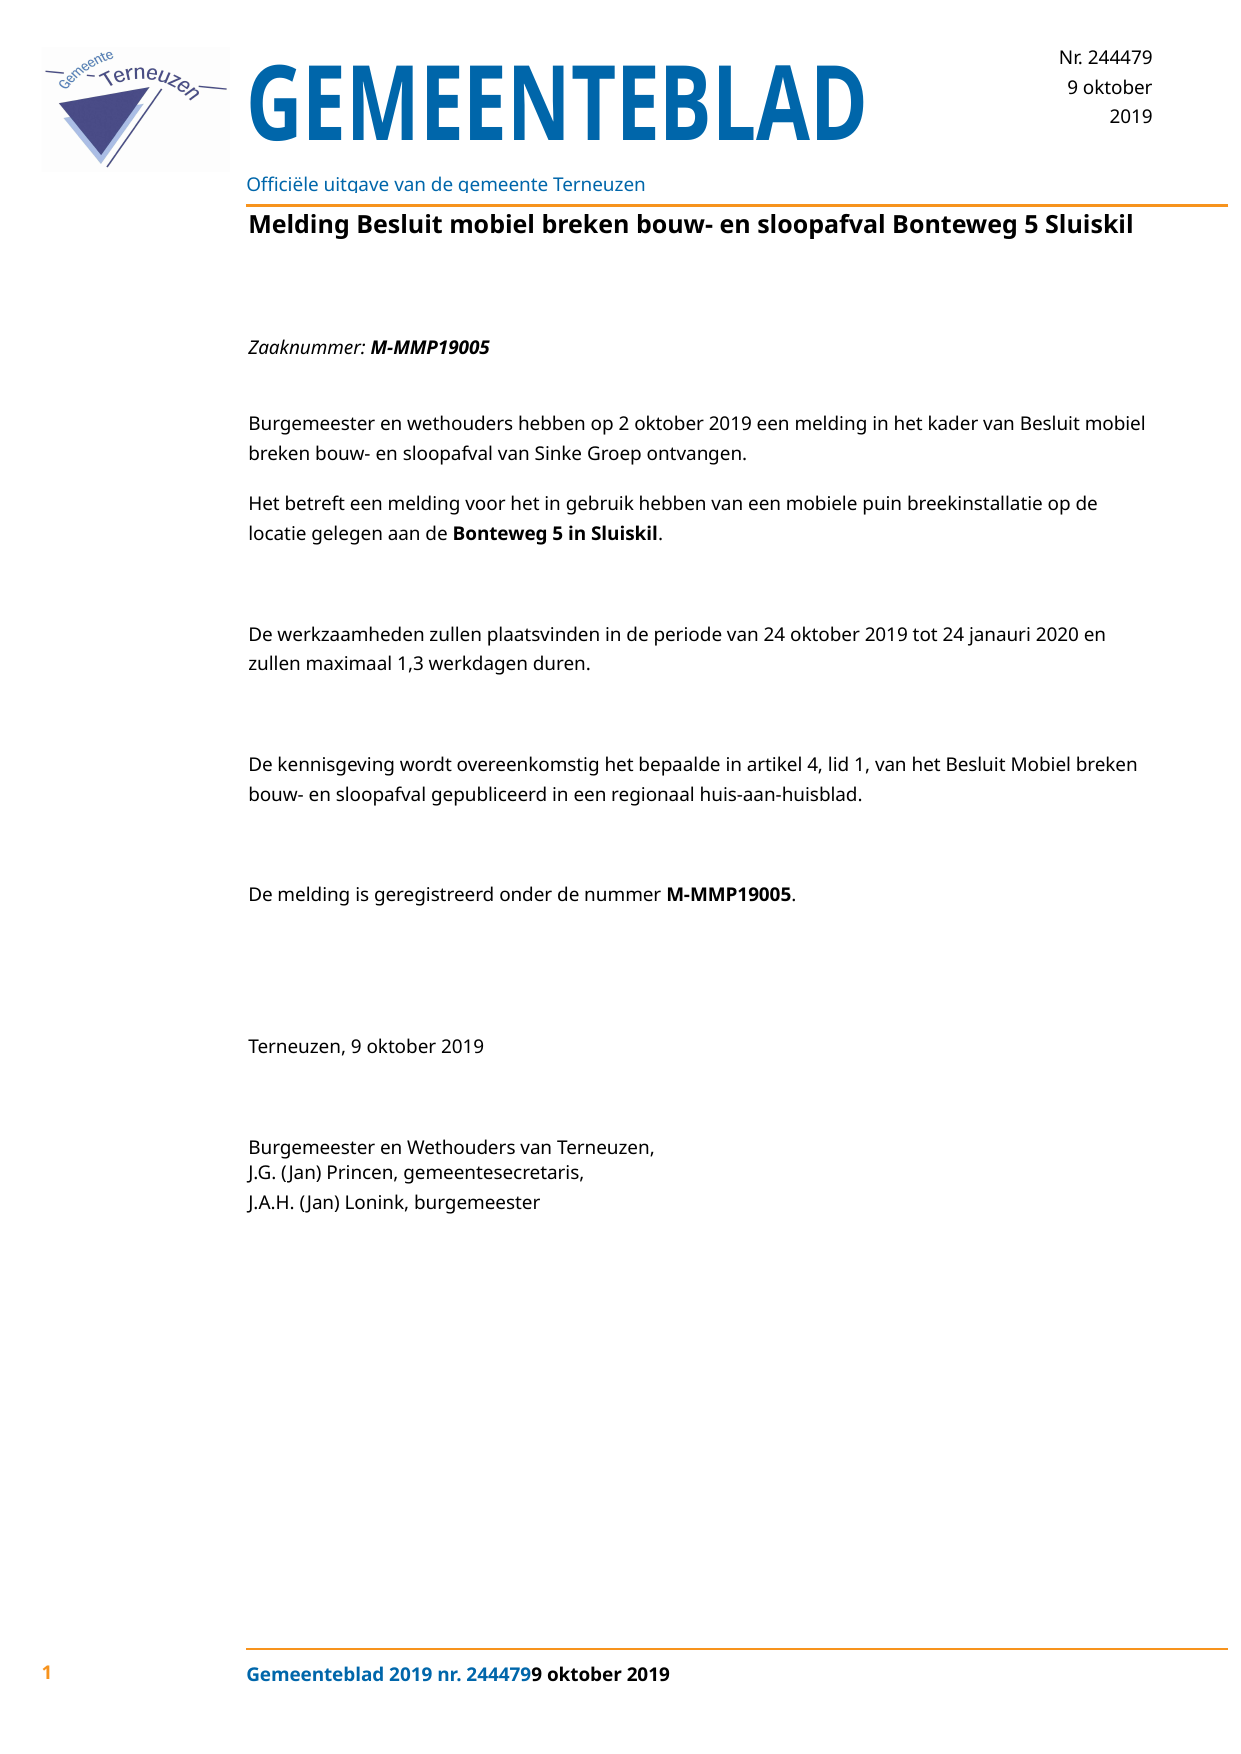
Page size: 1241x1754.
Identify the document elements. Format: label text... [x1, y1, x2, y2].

table_cell [700, 1326, 1152, 1351]
text Terneuzen, 9 oktober 2019 [248, 1033, 1152, 1059]
table_cell [700, 1274, 1152, 1300]
text De kennisgeving wordt overeenkomstig het bepaalde in artikel 4, lid 1, van het Besluit Mobiel breken bouw- en sloopafval gepubliceerd in een regionaal huis-aan-huisblad. [248, 751, 1152, 807]
table_cell [248, 1274, 700, 1300]
text Burgemeester en wethouders hebben op 2 oktober 2019 een melding in het kader van Besluit mobiel breken bouw- en sloopafval van Sinke Groep ontvangen. [248, 410, 1152, 466]
text Het betreft een melding voor het in gebruik hebben van een mobiele puin breekinstallatie op de locatie gelegen aan de Bonteweg 5 in Sluiskil. [248, 490, 1152, 546]
text Melding Besluit mobiel breken bouw- en sloopafval Bonteweg 5 Sluiskil [248, 207, 1152, 241]
table_cell [700, 1160, 1152, 1274]
picture [41, 47, 231, 172]
text De melding is geregistreerd onder de nummer M-MMP19005. [248, 882, 1152, 907]
table_cell J.G. (Jan) Princen, gemeentesecretaris, J.A.H. (Jan) Lonink, burgemeester [248, 1160, 700, 1274]
text De werkzaamheden zullen plaatsvinden in de periode van 24 oktober 2019 tot 24 janauri 2020 en zullen maximaal 1,3 werkdagen duren. [248, 621, 1152, 676]
table_header Burgemeester en Wethouders van Terneuzen, [248, 1134, 1152, 1159]
table_cell [248, 1300, 1152, 1326]
table_cell [248, 1326, 700, 1351]
text Zaaknummer: M-MMP19005 [248, 334, 1152, 360]
